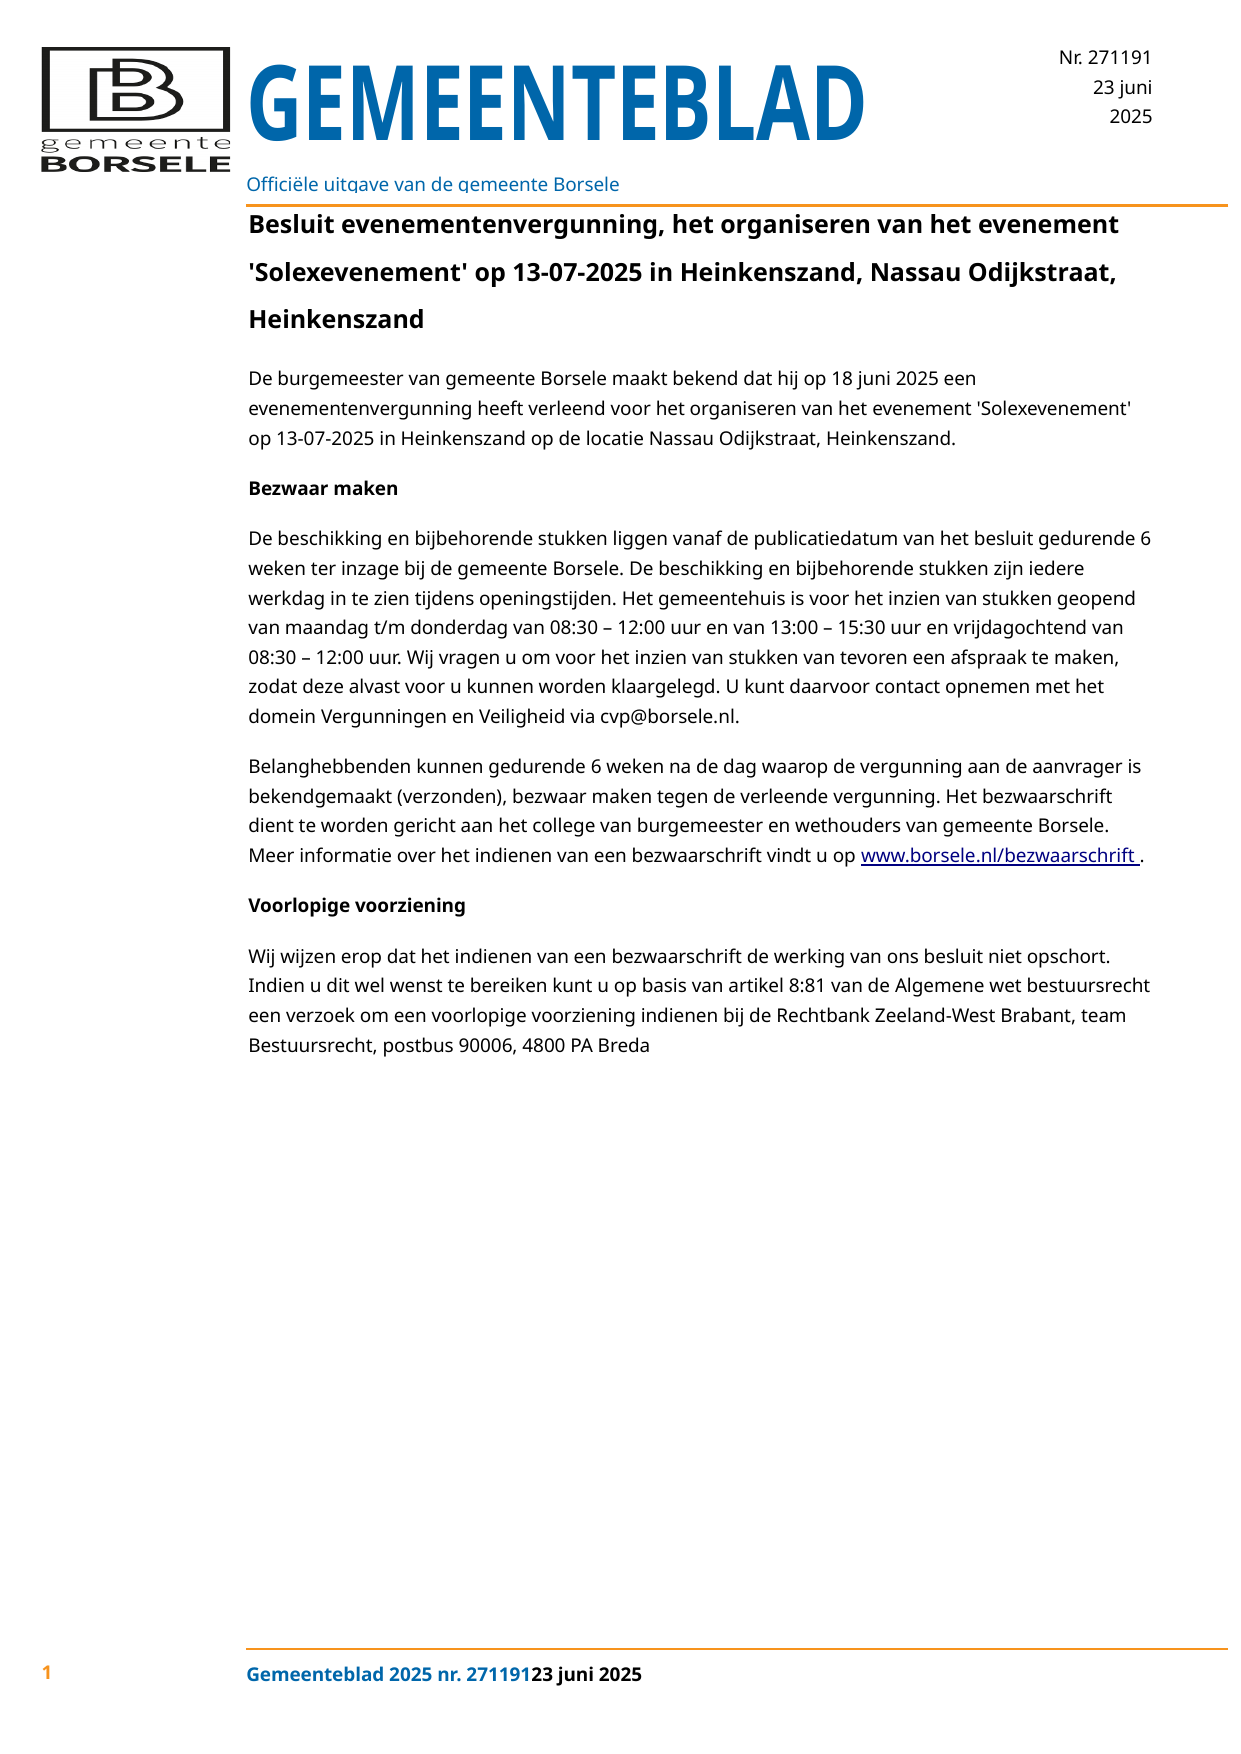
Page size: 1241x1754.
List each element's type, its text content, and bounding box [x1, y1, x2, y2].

text Belanghebbenden kunnen gedurende 6 weken na de dag waarop de vergunning aan de aanvrager is bekendgemaakt (verzonden), bezwaar maken tegen de verleende vergunning. Het bezwaarschrift dient te worden gericht aan het college van burgemeester en wethouders van gemeente Borsele. Meer informatie over het indienen van een bezwaarschrift vindt u op www.borsele.nl/bezwaarschrift . [248, 753, 1152, 868]
text Besluit evenementenvergunning, het organiseren van het evenement 'Solexevenement' op 13-07-2025 in Heinkenszand, Nassau Odijkstraat, Heinkenszand [248, 207, 1152, 336]
text Voorlopige voorziening [248, 893, 1152, 918]
text De burgemeester van gemeente Borsele maakt bekend dat hij op 18 juni 2025 een evenementenvergunning heeft verleend voor het organiseren van het evenement 'Solexevenement' op 13-07-2025 in Heinkenszand op de locatie Nassau Odijkstraat, Heinkenszand. [248, 366, 1152, 450]
text Wij wijzen erop dat het indienen van een bezwaarschrift de werking van ons besluit niet opschort. Indien u dit wel wenst te bereiken kunt u op basis van artikel 8:81 van de Algemene wet bestuursrecht een verzoek om een voorlopige voorziening indienen bij de Rechtbank Zeeland-West Brabant, team Bestuursrecht, postbus 90006, 4800 PA Breda [248, 943, 1152, 1057]
text De beschikking en bijbehorende stukken liggen vanaf de publicatiedatum van het besluit gedurende 6 weken ter inzage bij de gemeente Borsele. De beschikking en bijbehorende stukken zijn iedere werkdag in te zien tijdens openingstijden. Het gemeentehuis is voor het inzien van stukken geopend van maandag t/m donderdag van 08:30 – 12:00 uur en van 13:00 – 15:30 uur en vrijdagochtend van 08:30 – 12:00 uur. Wij vragen u om voor het inzien van stukken van tevoren een afspraak te maken, zodat deze alvast voor u kunnen worden klaargelegd. U kunt daarvoor contact opnemen met het domein Vergunningen en Veiligheid via cvp@borsele.nl. [248, 526, 1152, 729]
text Bezwaar maken [248, 475, 1152, 501]
picture [41, 47, 231, 172]
